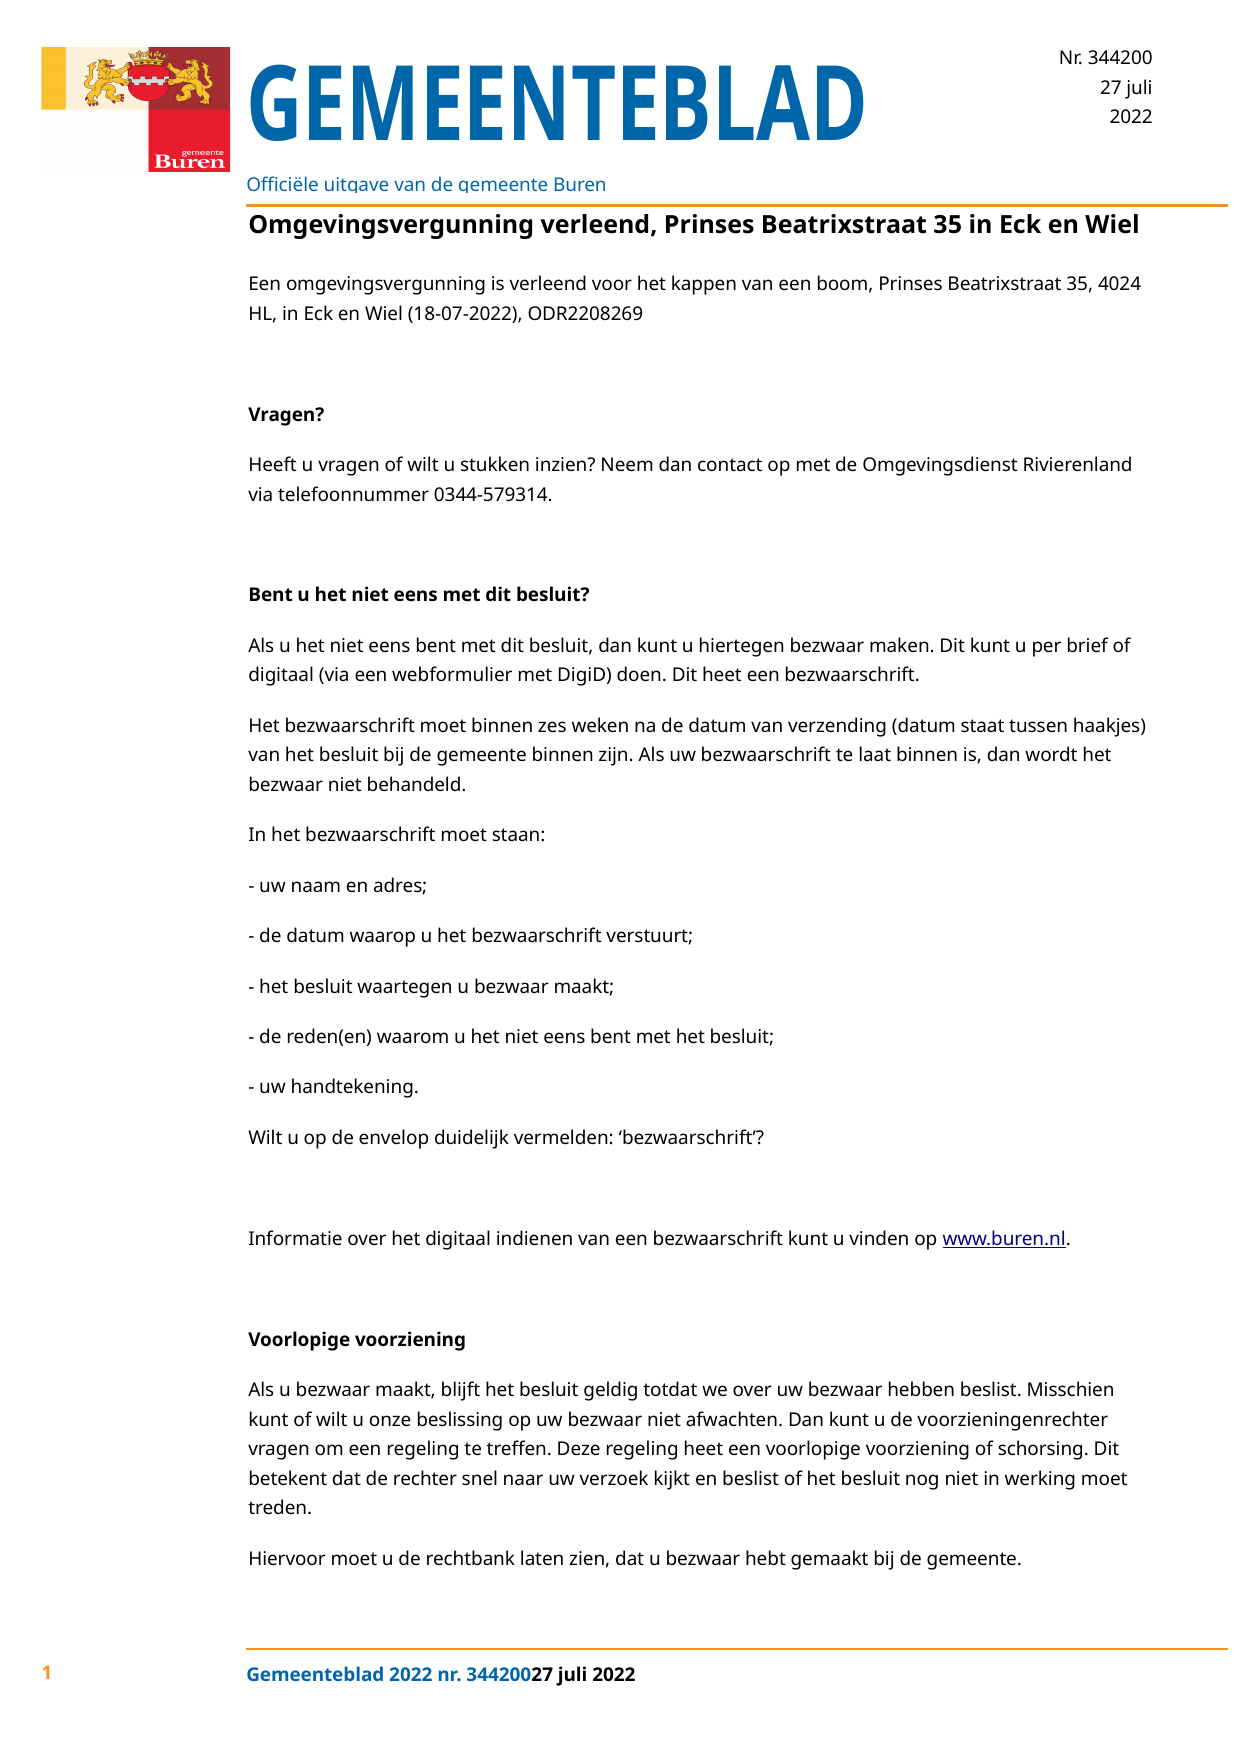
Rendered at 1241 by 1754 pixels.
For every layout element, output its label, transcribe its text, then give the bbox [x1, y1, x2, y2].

text Als u bezwaar maakt, blijft het besluit geldig totdat we over uw bezwaar hebben beslist. Misschien kunt of wilt u onze beslissing op uw bezwaar niet afwachten. Dan kunt u de voorzieningenrechter vragen om een regeling te treffen. Deze regeling heet een voorlopige voorziening of schorsing. Dit betekent dat de rechter snel naar uw verzoek kijkt en beslist of het besluit nog niet in werking moet treden. [248, 1376, 1152, 1520]
text - het besluit waartegen u bezwaar maakt; [248, 973, 1152, 998]
text Informatie over het digitaal indienen van een bezwaarschrift kunt u vinden op www.buren.nl. [248, 1225, 1152, 1251]
text Heeft u vragen of wilt u stukken inzien? Neem dan contact op met de Omgevingsdienst Rivierenland via telefoonnummer 0344-579314. [248, 451, 1152, 506]
text Als u het niet eens bent met dit besluit, dan kunt u hiertegen bezwaar maken. Dit kunt u per brief of digitaal (via een webformulier met DigiD) doen. Dit heet een bezwaarschrift. [248, 632, 1152, 687]
text - de datum waarop u het bezwaarschrift verstuurt; [248, 922, 1152, 948]
text In het bezwaarschrift moet staan: [248, 822, 1152, 847]
text Omgevingsvergunning verleend, Prinses Beatrixstraat 35 in Eck en Wiel [248, 207, 1152, 241]
text Vragen? [248, 401, 1152, 426]
text Een omgevingsvergunning is verleend voor het kappen van een boom, Prinses Beatrixstraat 35, 4024 HL, in Eck en Wiel (18-07-2022), ODR2208269 [248, 270, 1152, 326]
picture [41, 47, 231, 172]
text Wilt u op de envelop duidelijk vermelden: ‘bezwaarschrift’? [248, 1124, 1152, 1150]
text Het bezwaarschrift moet binnen zes weken na de datum van verzending (datum staat tussen haakjes) van het besluit bij de gemeente binnen zijn. Als uw bezwaarschrift te laat binnen is, dan wordt het bezwaar niet behandeld. [248, 712, 1152, 797]
text - uw handtekening. [248, 1074, 1152, 1099]
text - de reden(en) waarom u het niet eens bent met het besluit; [248, 1023, 1152, 1049]
text Hiervoor moet u de rechtbank laten zien, dat u bezwaar hebt gemaakt bij de gemeente. [248, 1545, 1152, 1571]
text Voorlopige voorziening [248, 1326, 1152, 1351]
text Bent u het niet eens met dit besluit? [248, 582, 1152, 607]
text - uw naam en adres; [248, 872, 1152, 898]
